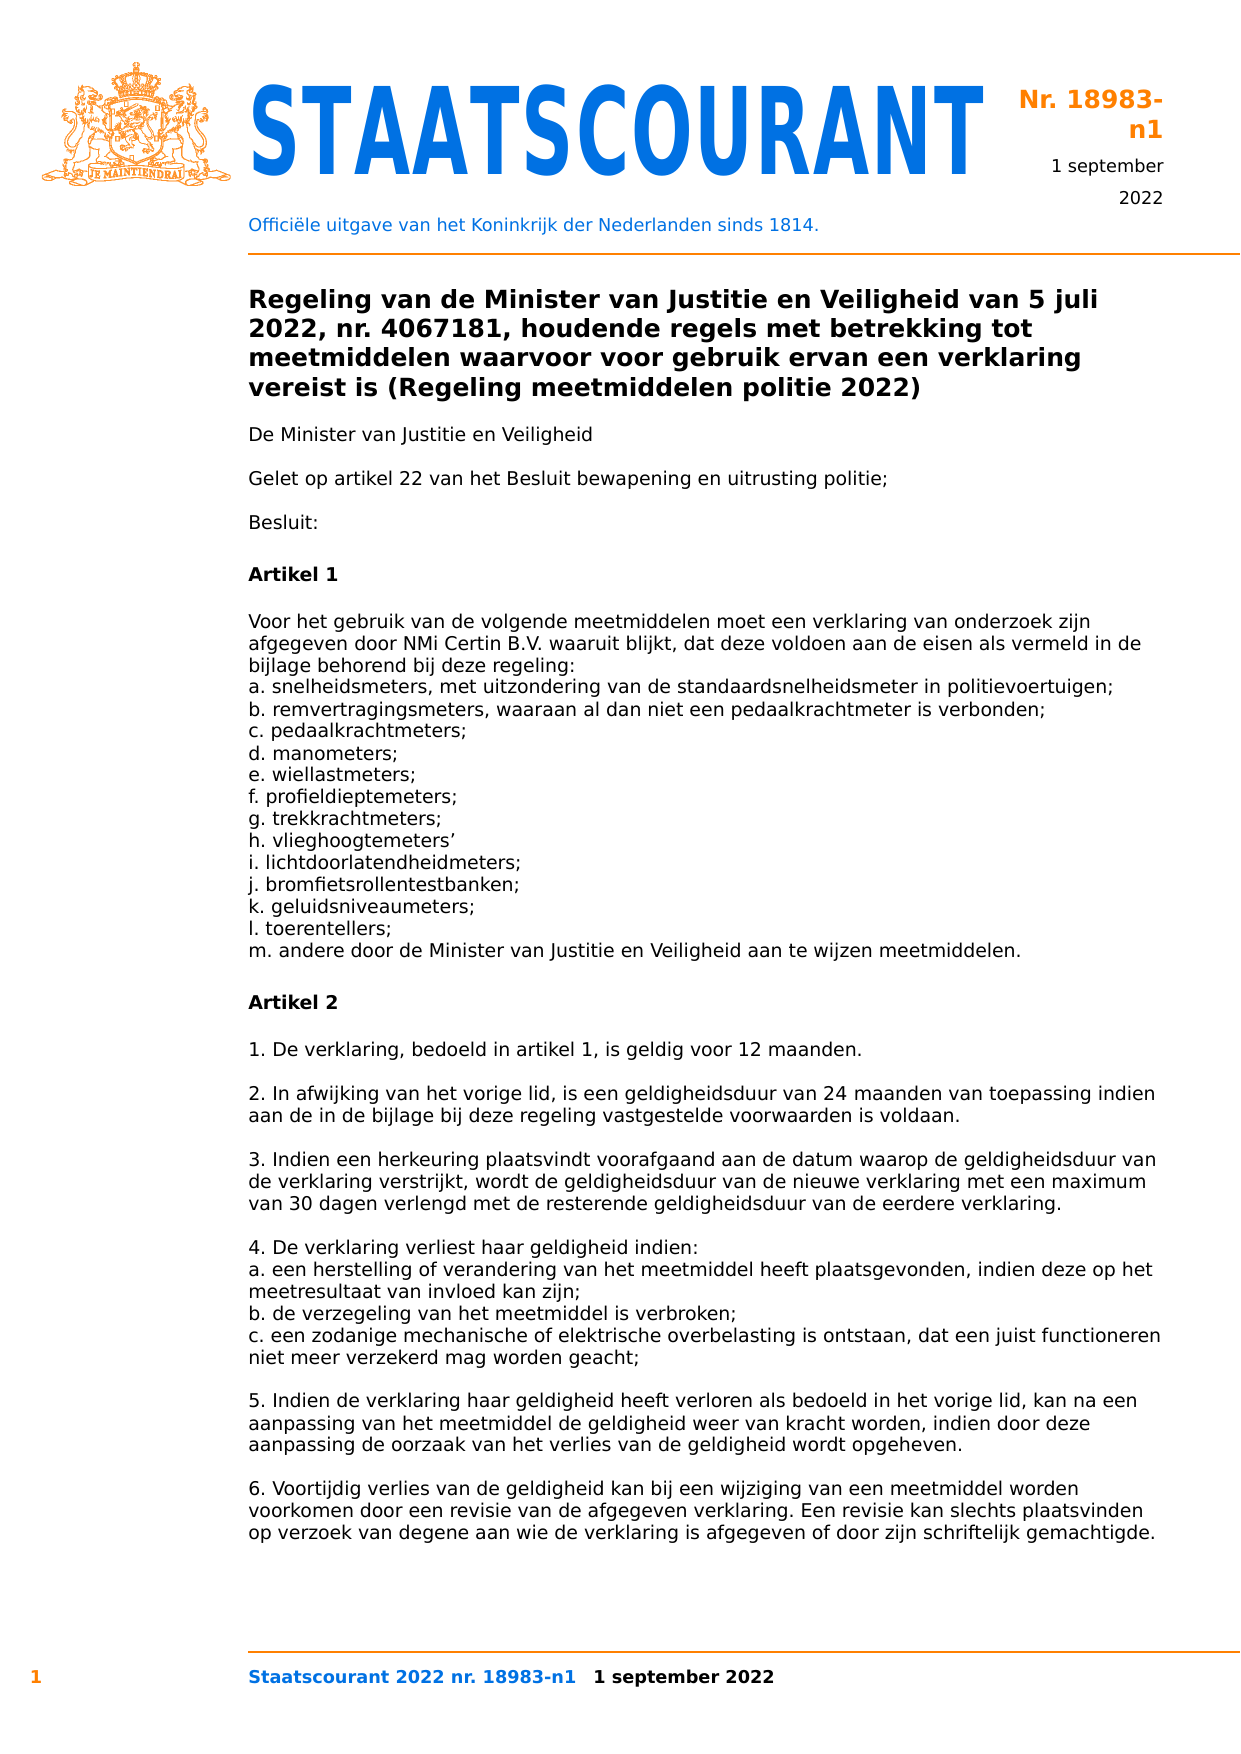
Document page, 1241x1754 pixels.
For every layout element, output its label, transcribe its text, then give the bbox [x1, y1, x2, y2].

text c. een zodanige mechanische of elektrische overbelasting is ontstaan, dat een juist functioneren niet meer verzekerd mag worden geacht; [248, 1324, 1163, 1368]
text i. lichtdoorlatendheidmeters; [248, 852, 1163, 874]
text 2. In afwijking van het vorige lid, is een geldigheidsduur van 24 maanden van toepassing indien aan de in de bijlage bij deze regeling vastgestelde voorwaarden is voldaan. [248, 1083, 1163, 1127]
picture [41, 62, 231, 186]
table_header Nr. 18983-n1 [998, 62, 1240, 150]
subtitle Artikel 2 [248, 992, 1163, 1014]
text 3. Indien een herkeuring plaatsvindt voorafgaand aan de datum waarop de geldigheidsduur van de verklaring verstrijkt, wordt de geldigheidsduur van de nieuwe verklaring met een maximum van 30 dagen verlengd met de resterende geldigheidsduur van de eerdere verklaring. [248, 1149, 1163, 1215]
text k. geluidsniveaumeters; [248, 896, 1163, 918]
text g. trekkrachtmeters; [248, 808, 1163, 830]
table_cell 1 september [998, 150, 1240, 182]
text b. de verzegeling van het meetmiddel is verbroken; [248, 1303, 1163, 1324]
text 1. De verklaring, bedoeld in artikel 1, is geldig voor 12 maanden. [248, 1039, 1163, 1061]
text f. profieldieptemeters; [248, 786, 1163, 808]
text e. wiellastmeters; [248, 764, 1163, 786]
table_cell 2022 [998, 183, 1240, 215]
text j. bromfietsrollentestbanken; [248, 874, 1163, 896]
text a. snelheidsmeters, met uitzondering van de standaardsnelheidsmeter in politievoertuigen; [248, 676, 1163, 698]
text 4. De verklaring verliest haar geldigheid indien: [248, 1237, 1163, 1259]
text Besluit: [248, 512, 1163, 533]
text m. andere door de Minister van Justitie en Veiligheid aan te wijzen meetmiddelen. [248, 940, 1163, 962]
text b. remvertragingsmeters, waaraan al dan niet een pedaalkrachtmeter is verbonden; [248, 698, 1163, 720]
text Voor het gebruik van de volgende meetmiddelen moet een verklaring van onderzoek zijn afgegeven door NMi Certin B.V. waaruit blijkt, dat deze voldoen aan de eisen als vermeld in de bijlage behorend bij deze regeling: [248, 611, 1163, 676]
text 6. Voortijdig verlies van de geldigheid kan bij een wijziging van een meetmiddel worden voorkomen door een revisie van de afgegeven verklaring. Een revisie kan slechts plaatsvinden op verzoek van degene aan wie de verklaring is afgegeven of door zijn schriftelijk gemachtigde. [248, 1478, 1163, 1544]
text l. toerentellers; [248, 918, 1163, 940]
text h. vlieghoogtemeters’ [248, 830, 1163, 852]
text 5. Indien de verklaring haar geldigheid heeft verloren als bedoeld in het vorige lid, kan na een aanpassing van het meetmiddel de geldigheid weer van kracht worden, indien door deze aanpassing de oorzaak van het verlies van de geldigheid wordt opgeheven. [248, 1390, 1163, 1456]
text De Minister van Justitie en Veiligheid [248, 424, 1163, 446]
text a. een herstelling of verandering van het meetmiddel heeft plaatsgevonden, indien deze op het meetresultaat van invloed kan zijn; [248, 1259, 1163, 1303]
table_header [25, 62, 248, 253]
text Gelet op artikel 22 van het Besluit bewapening en uitrusting politie; [248, 468, 1163, 490]
subtitle Regeling van de Minister van Justitie en Veiligheid van 5 juli 2022, nr. 4067181, houdende regels met betrekking tot meetmiddelen waarvoor voor gebruik ervan een verklaring vereist is (Regeling meetmiddelen politie 2022) [248, 285, 1163, 402]
text d. manometers; [248, 742, 1163, 764]
table_header STAATSCOURANT [248, 62, 998, 215]
text c. pedaalkrachtmeters; [248, 720, 1163, 742]
table_cell Officiële uitgave van het Koninkrijk der Nederlanden sinds 1814. [248, 215, 1240, 253]
subtitle Artikel 1 [248, 563, 1163, 586]
